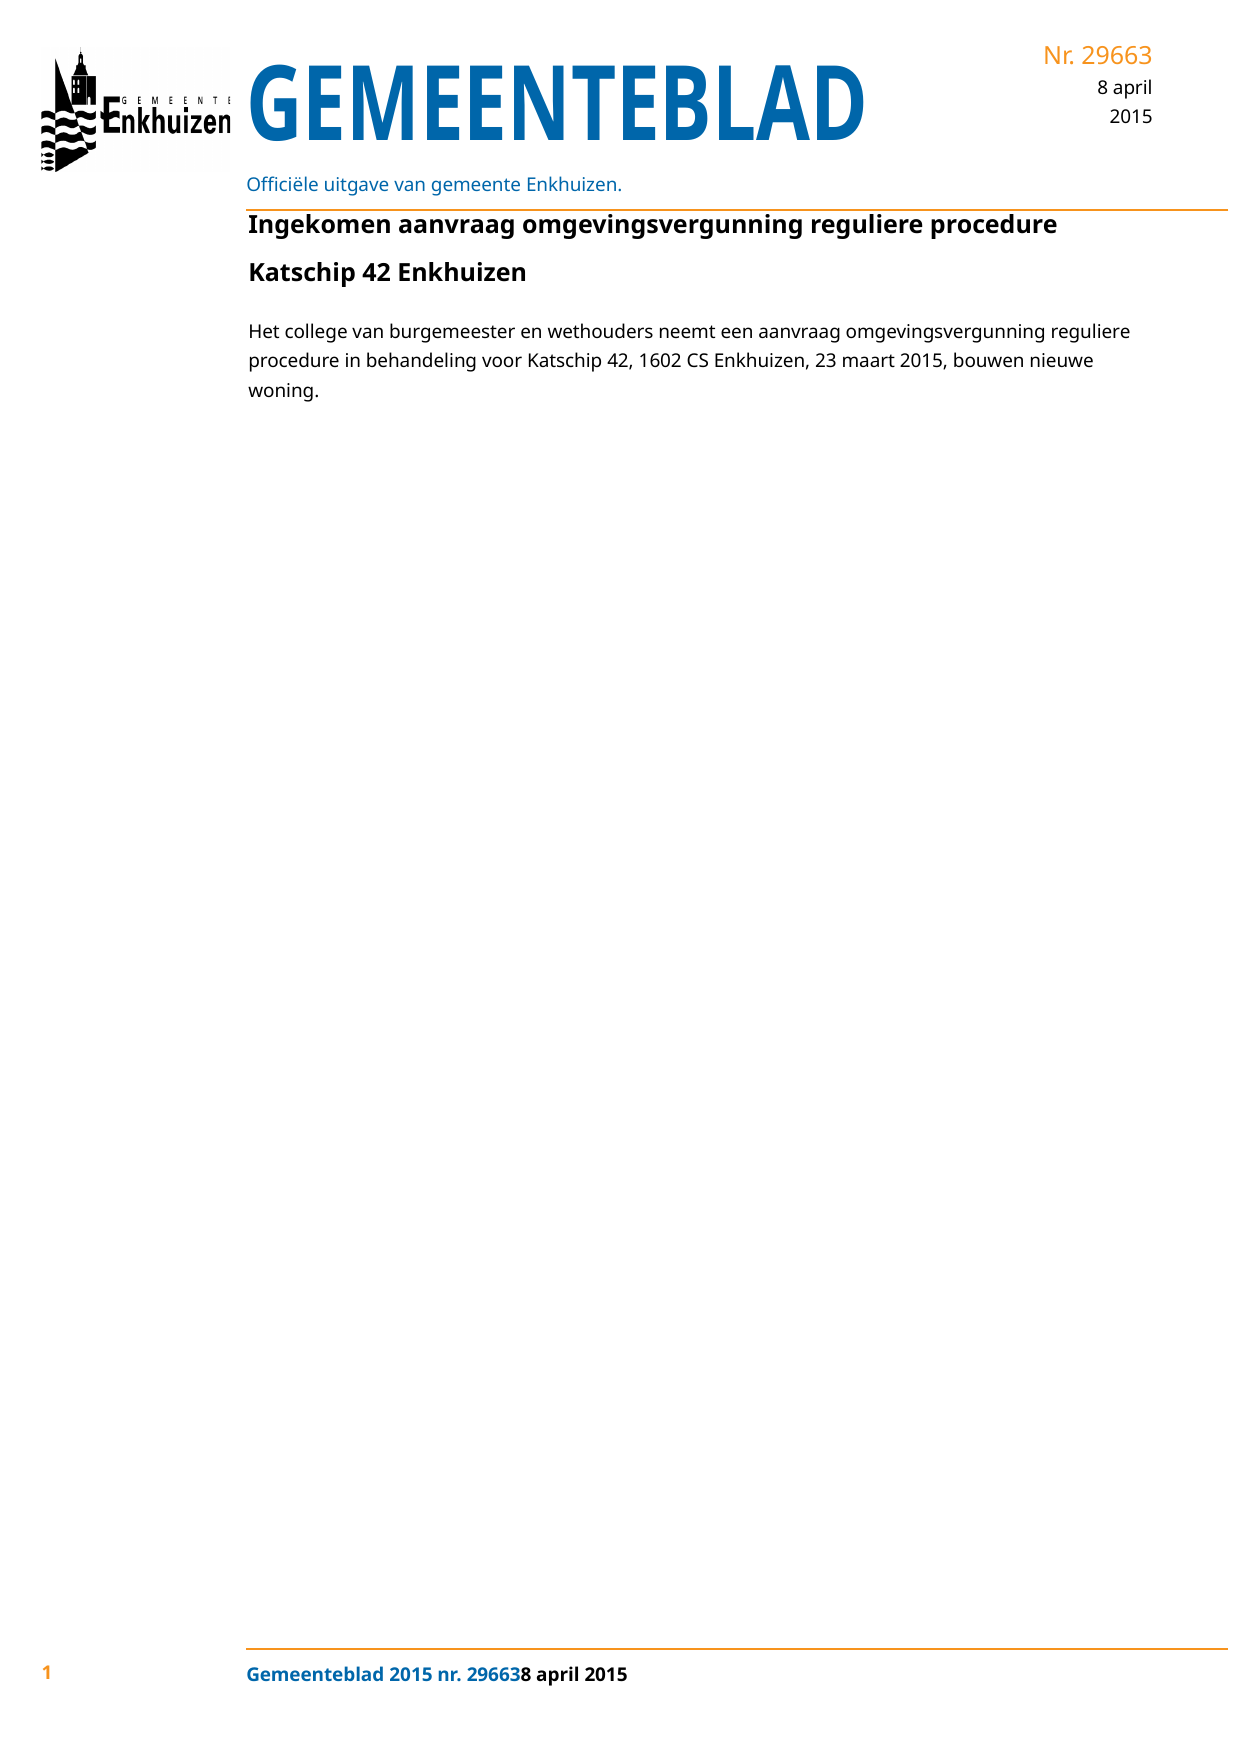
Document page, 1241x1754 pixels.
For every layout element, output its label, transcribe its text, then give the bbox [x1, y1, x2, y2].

text Ingekomen aanvraag omgevingsvergunning reguliere procedure Katschip 42 Enkhuizen [248, 211, 1152, 288]
text Het college van burgemeester en wethouders neemt een aanvraag omgevingsvergunning reguliere procedure in behandeling voor Katschip 42, 1602 CS Enkhuizen, 23 maart 2015, bouwen nieuwe woning. [248, 318, 1152, 403]
picture [41, 47, 231, 172]
